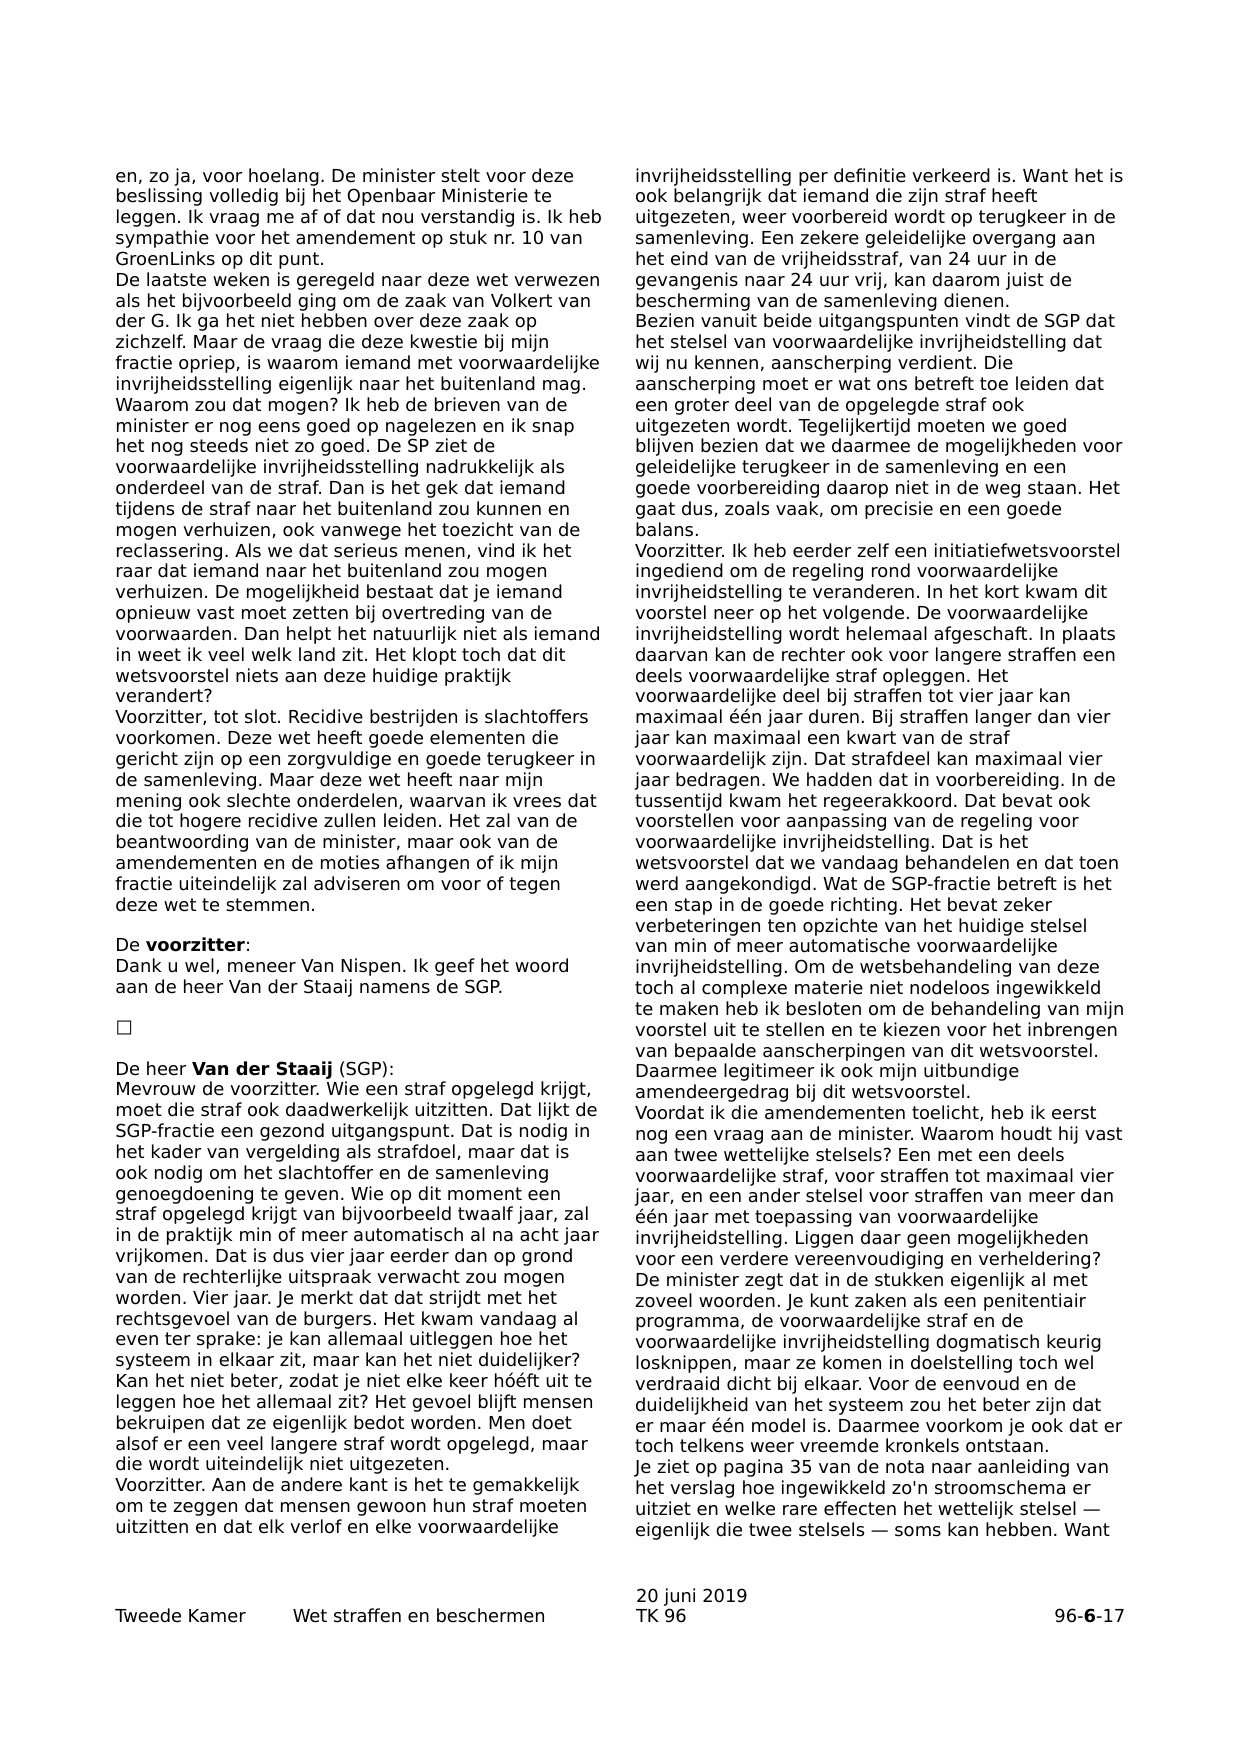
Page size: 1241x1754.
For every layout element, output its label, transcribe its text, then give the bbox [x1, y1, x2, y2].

text De laatste weken is geregeld naar deze wet verwezen als het bijvoorbeeld ging om de zaak van Volkert van der G. Ik ga het niet hebben over deze zaak op zichzelf. Maar de vraag die deze kwestie bij mijn fractie opriep, is waarom iemand met voorwaardelijke invrijheidsstelling eigenlijk naar het buitenland mag. Waarom zou dat mogen? Ik heb de brieven van de minister er nog eens goed op nagelezen en ik snap het nog steeds niet zo goed. De SP ziet de voorwaardelijke invrijheidsstelling nadrukkelijk als onderdeel van de straf. Dan is het gek dat iemand tijdens de straf naar het buitenland zou kunnen en mogen verhuizen, ook vanwege het toezicht van de reclassering. Als we dat serieus menen, vind ik het raar dat iemand naar het buitenland zou mogen verhuizen. De mogelijkheid bestaat dat je iemand opnieuw vast moet zetten bij overtreding van de voorwaarden. Dan helpt het natuurlijk niet als iemand in weet ik veel welk land zit. Het klopt toch dat dit wetsvoorstel niets aan deze huidige praktijk verandert? [115, 269, 605, 707]
text Voorzitter. Ik heb eerder zelf een initiatiefwetsvoorstel ingediend om de regeling rond voorwaardelijke invrijheidstelling te veranderen. In het kort kwam dit voorstel neer op het volgende. De voorwaardelijke invrijheidstelling wordt helemaal afgeschaft. In plaats daarvan kan de rechter ook voor langere straffen een deels voorwaardelijke straf opleggen. Het voorwaardelijke deel bij straffen tot vier jaar kan maximaal één jaar duren. Bij straffen langer dan vier jaar kan maximaal een kwart van de straf voorwaardelijk zijn. Dat strafdeel kan maximaal vier jaar bedragen. We hadden dat in voorbereiding. In de tussentijd kwam het regeerakkoord. Dat bevat ook voorstellen voor aanpassing van de regeling voor voorwaardelijke invrijheidstelling. Dat is het wetsvoorstel dat we vandaag behandelen en dat toen werd aangekondigd. Wat de SGP-fractie betreft is het een stap in de goede richting. Het bevat zeker verbeteringen ten opzichte van het huidige stelsel van min of meer automatische voorwaardelijke invrijheidstelling. Om de wetsbehandeling van deze toch al complexe materie niet nodeloos ingewikkeld te maken heb ik besloten om de behandeling van mijn voorstel uit te stellen en te kiezen voor het inbrengen van bepaalde aanscherpingen van dit wetsvoorstel. Daarmee legitimeer ik ook mijn uitbundige amendeergedrag bij dit wetsvoorstel. [635, 540, 1125, 1103]
text De voorzitter: [115, 935, 605, 956]
text Bezien vanuit beide uitgangspunten vindt de SGP dat het stelsel van voorwaardelijke invrijheidstelling dat wij nu kennen, aanscherping verdient. Die aanscherping moet er wat ons betreft toe leiden dat een groter deel van de opgelegde straf ook uitgezeten wordt. Tegelijkertijd moeten we goed blijven bezien dat we daarmee de mogelijkheden voor geleidelijke terugkeer in de samenleving en een goede voorbereiding daarop niet in de weg staan. Het gaat dus, zoals vaak, om precisie en een goede balans. [635, 311, 1125, 540]
text invrijheidsstelling per definitie verkeerd is. Want het is ook belangrijk dat iemand die zijn straf heeft uitgezeten, weer voorbereid wordt op terugkeer in de samenleving. Een zekere geleidelijke overgang aan het eind van de vrijheidsstraf, van 24 uur in de gevangenis naar 24 uur vrij, kan daarom juist de bescherming van de samenleving dienen. [635, 165, 1125, 311]
text Je ziet op pagina 35 van de nota naar aanleiding van het verslag hoe ingewikkeld zo'n stroomschema er uitziet en welke rare effecten het wettelijk stelsel — eigenlijk die twee stelsels — soms kan hebben. Want [635, 1457, 1125, 1540]
text Dank u wel, meneer Van Nispen. Ik geef het woord aan de heer Van der Staaij namens de SGP. [115, 956, 605, 998]
text Voorzitter, tot slot. Recidive bestrijden is slachtoffers voorkomen. Deze wet heeft goede elementen die gericht zijn op een zorgvuldige en goede terugkeer in de samenleving. Maar deze wet heeft naar mijn mening ook slechte onderdelen, waarvan ik vrees dat die tot hogere recidive zullen leiden. Het zal van de beantwoording van de minister, maar ook van de amendementen en de moties afhangen of ik mijn fractie uiteindelijk zal adviseren om voor of tegen deze wet te stemmen. [115, 707, 605, 915]
text ⬜ [115, 1018, 605, 1038]
text De heer Van der Staaij (SGP): [115, 1058, 605, 1079]
text Voorzitter. Aan de andere kant is het te gemakkelijk om te zeggen dat mensen gewoon hun straf moeten uitzitten en dat elk verlof en elke voorwaardelijke [115, 1475, 605, 1537]
text Voordat ik die amendementen toelicht, heb ik eerst nog een vraag aan de minister. Waarom houdt hij vast aan twee wettelijke stelsels? Een met een deels voorwaardelijke straf, voor straffen tot maximaal vier jaar, en een ander stelsel voor straffen van meer dan één jaar met toepassing van voorwaardelijke invrijheidstelling. Liggen daar geen mogelijkheden voor een verdere vereenvoudiging en verheldering? De minister zegt dat in de stukken eigenlijk al met zoveel woorden. Je kunt zaken als een penitentiair programma, de voorwaardelijke straf en de voorwaardelijke invrijheidstelling dogmatisch keurig losknippen, maar ze komen in doelstelling toch wel verdraaid dicht bij elkaar. Voor de eenvoud en de duidelijkheid van het systeem zou het beter zijn dat er maar één model is. Daarmee voorkom je ook dat er toch telkens weer vreemde kronkels ontstaan. [635, 1103, 1125, 1457]
text en, zo ja, voor hoelang. De minister stelt voor deze beslissing volledig bij het Openbaar Ministerie te leggen. Ik vraag me af of dat nou verstandig is. Ik heb sympathie voor het amendement op stuk nr. 10 van GroenLinks op dit punt. [115, 165, 605, 269]
text Mevrouw de voorzitter. Wie een straf opgelegd krijgt, moet die straf ook daadwerkelijk uitzitten. Dat lijkt de SGP-fractie een gezond uitgangspunt. Dat is nodig in het kader van vergelding als strafdoel, maar dat is ook nodig om het slachtoffer en de samenleving genoegdoening te geven. Wie op dit moment een straf opgelegd krijgt van bijvoorbeeld twaalf jaar, zal in de praktijk min of meer automatisch al na acht jaar vrijkomen. Dat is dus vier jaar eerder dan op grond van de rechterlijke uitspraak verwacht zou mogen worden. Vier jaar. Je merkt dat dat strijdt met het rechtsgevoel van de burgers. Het kwam vandaag al even ter sprake: je kan allemaal uitleggen hoe het systeem in elkaar zit, maar kan het niet duidelijker? Kan het niet beter, zodat je niet elke keer hóéft uit te leggen hoe het allemaal zit? Het gevoel blijft mensen bekruipen dat ze eigenlijk bedot worden. Men doet alsof er een veel langere straf wordt opgelegd, maar die wordt uiteindelijk niet uitgezeten. [115, 1079, 605, 1475]
